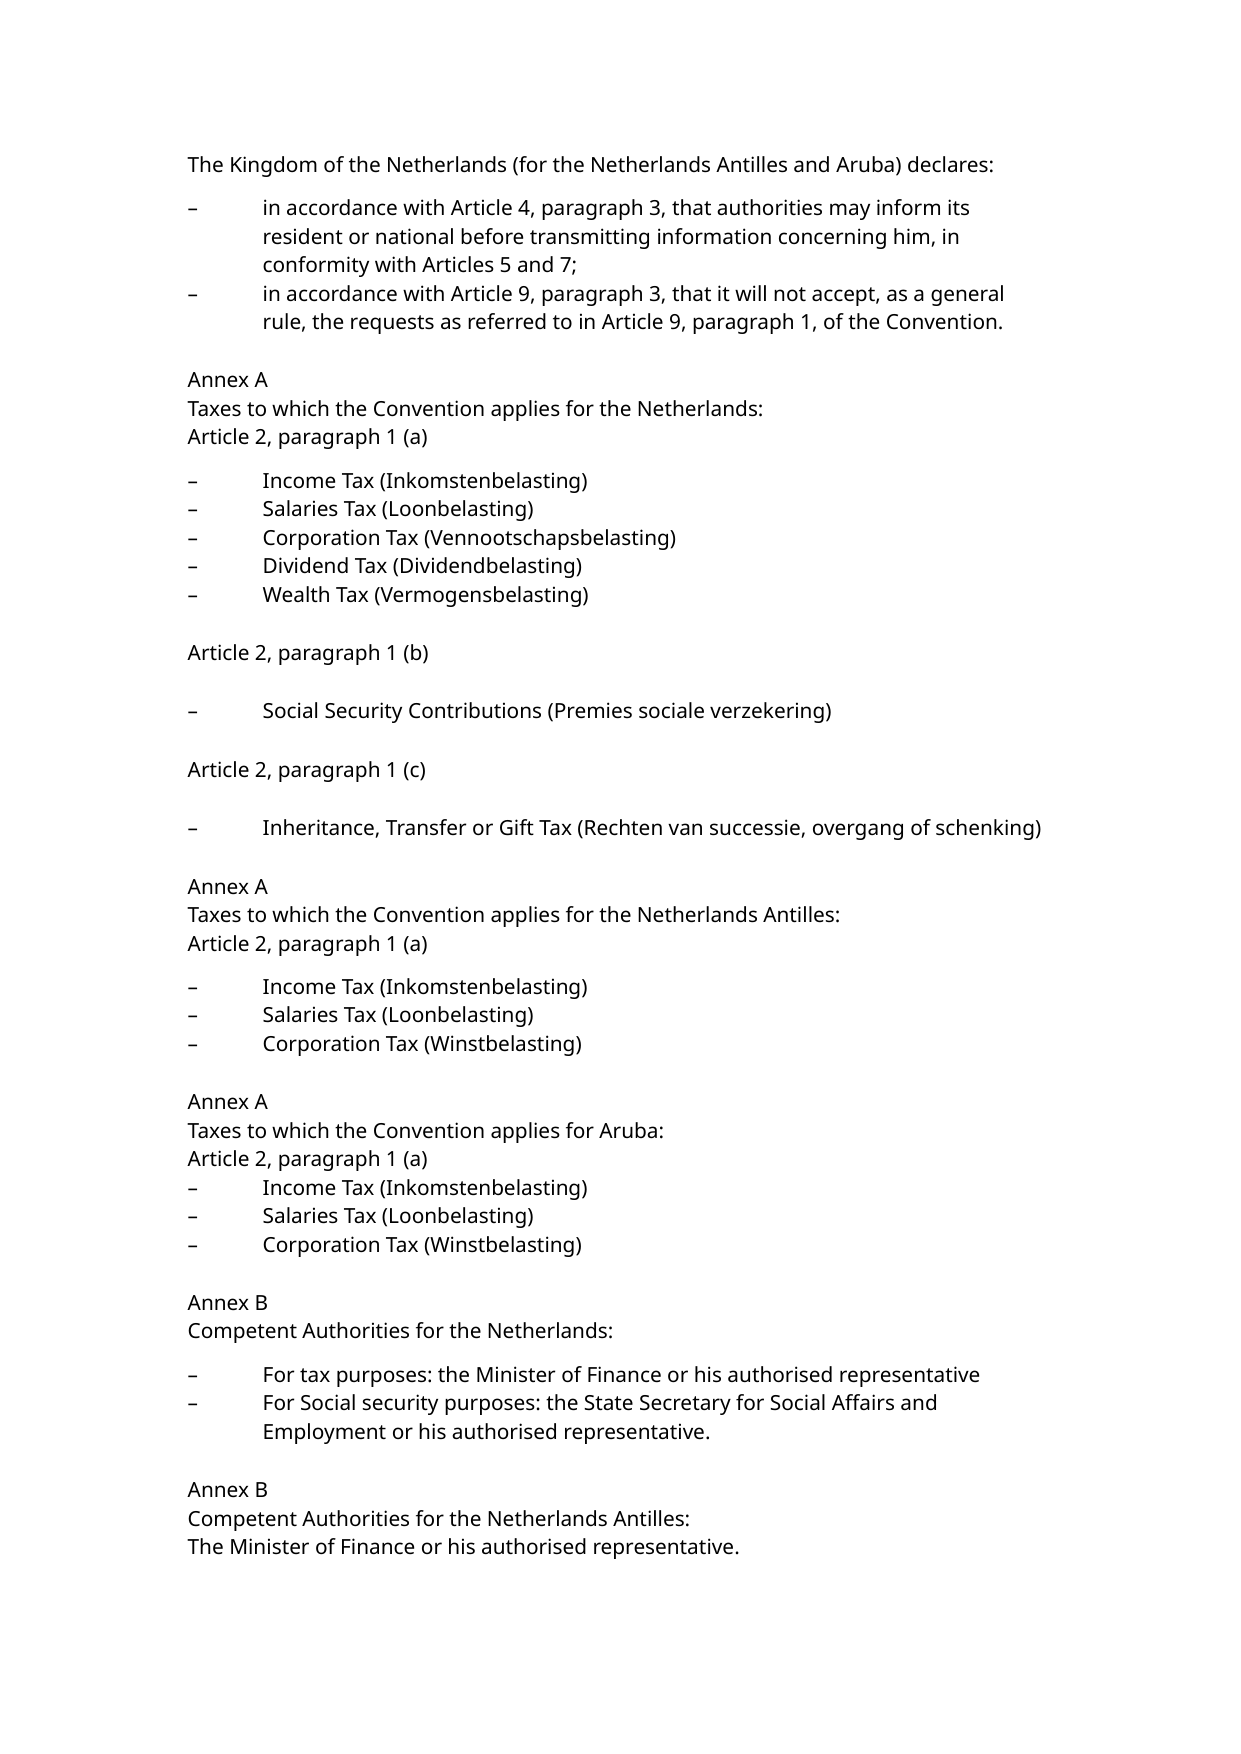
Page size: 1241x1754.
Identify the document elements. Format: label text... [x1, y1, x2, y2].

text Article 2, paragraph 1 (a) [187, 929, 1053, 957]
list Income Tax (Inkomstenbelasting) [187, 466, 1053, 494]
list Salaries Tax (Loonbelasting) [187, 1201, 1053, 1230]
list Salaries Tax (Loonbelasting) [187, 1001, 1053, 1029]
list Salaries Tax (Loonbelasting) [187, 494, 1053, 523]
text Article 2, paragraph 1 (b) [187, 638, 1053, 667]
text Taxes to which the Convention applies for Aruba: [187, 1116, 1053, 1144]
list in accordance with Article 9, paragraph 3, that it will not accept, as a general rule, the requests as referred to in Article 9, paragraph 1, of the Convention. [187, 279, 1053, 336]
text Annex A [187, 366, 1053, 394]
list Corporation Tax (Vennootschapsbelasting) [187, 523, 1053, 551]
list Dividend Tax (Dividendbelasting) [187, 551, 1053, 580]
text Annex A [187, 872, 1053, 900]
text The Minister of Finance or his authorised representative. [187, 1532, 1053, 1561]
list Wealth Tax (Vermogensbelasting) [187, 580, 1053, 608]
list Social Security Contributions (Premies sociale verzekering) [187, 697, 1053, 725]
text Annex A [187, 1087, 1053, 1116]
list Income Tax (Inkomstenbelasting) [187, 972, 1053, 1001]
list Corporation Tax (Winstbelasting) [187, 1029, 1053, 1057]
list in accordance with Article 4, paragraph 3, that authorities may inform its resident or national before transmitting information concerning him, in conformity with Articles 5 and 7; [187, 193, 1053, 279]
text Taxes to which the Convention applies for the Netherlands: [187, 394, 1053, 422]
list Inheritance, Transfer or Gift Tax (Rechten van successie, overgang of schenking) [187, 813, 1053, 842]
text Article 2, paragraph 1 (a) [187, 422, 1053, 451]
text Taxes to which the Convention applies for the Netherlands Antilles: [187, 900, 1053, 929]
text Annex B [187, 1475, 1053, 1504]
list Corporation Tax (Winstbelasting) [187, 1230, 1053, 1258]
list For tax purposes: the Minister of Finance or his authorised representative [187, 1360, 1053, 1388]
text Article 2, paragraph 1 (c) [187, 755, 1053, 783]
text Annex B [187, 1288, 1053, 1317]
text Article 2, paragraph 1 (a) [187, 1144, 1053, 1173]
text Competent Authorities for the Netherlands Antilles: [187, 1504, 1053, 1532]
text Competent Authorities for the Netherlands: [187, 1317, 1053, 1345]
list Income Tax (Inkomstenbelasting) [187, 1173, 1053, 1201]
text The Kingdom of the Netherlands (for the Netherlands Antilles and Aruba) declares: [187, 150, 1053, 178]
list For Social security purposes: the State Secretary for Social Affairs and Employment or his authorised representative. [187, 1388, 1053, 1445]
